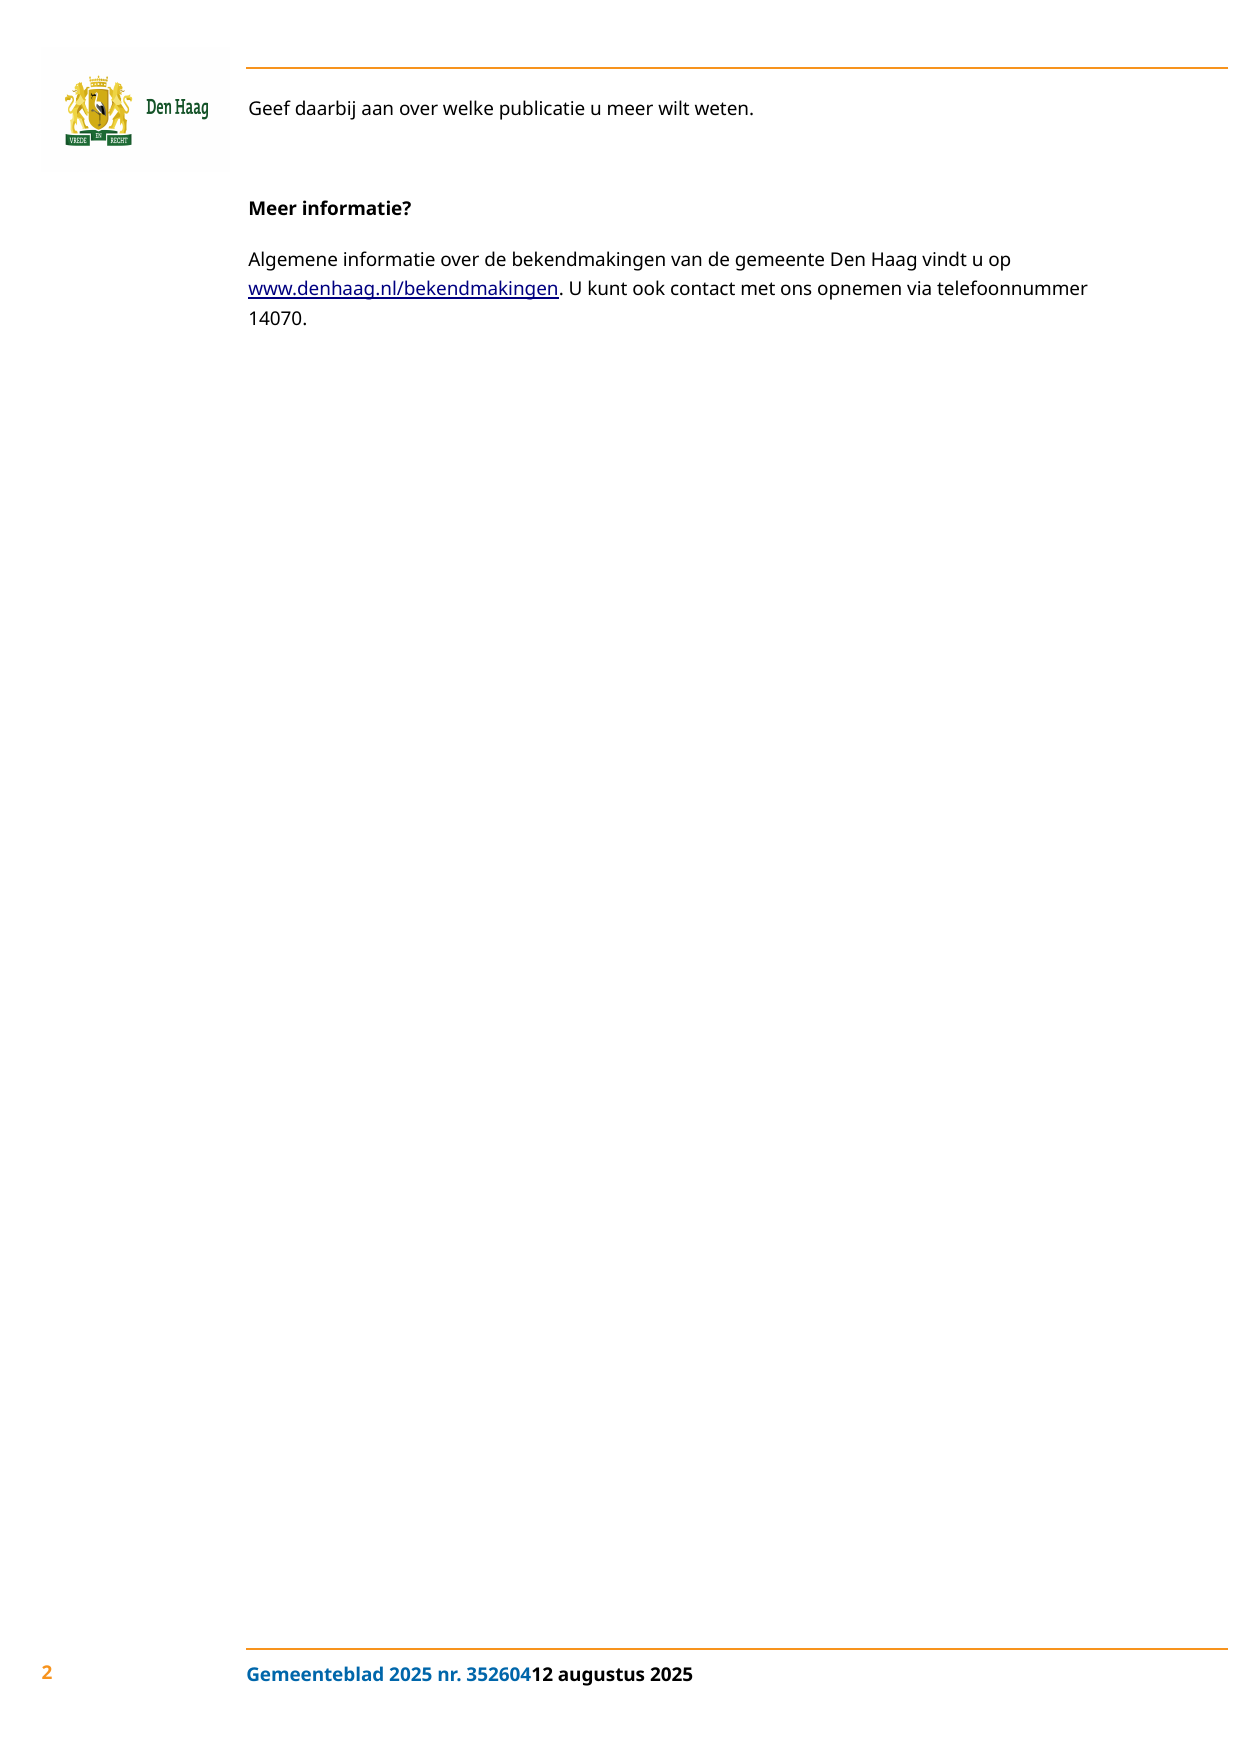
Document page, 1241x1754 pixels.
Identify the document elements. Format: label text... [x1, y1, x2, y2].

text Geef daarbij aan over welke publicatie u meer wilt weten. [248, 95, 1152, 121]
text Meer informatie? [248, 196, 1152, 221]
picture [41, 47, 231, 172]
text Algemene informatie over de bekendmakingen van de gemeente Den Haag vindt u op www.denhaag.nl/bekendmakingen. U kunt ook contact met ons opnemen via telefoonnummer 14070. [248, 246, 1152, 331]
